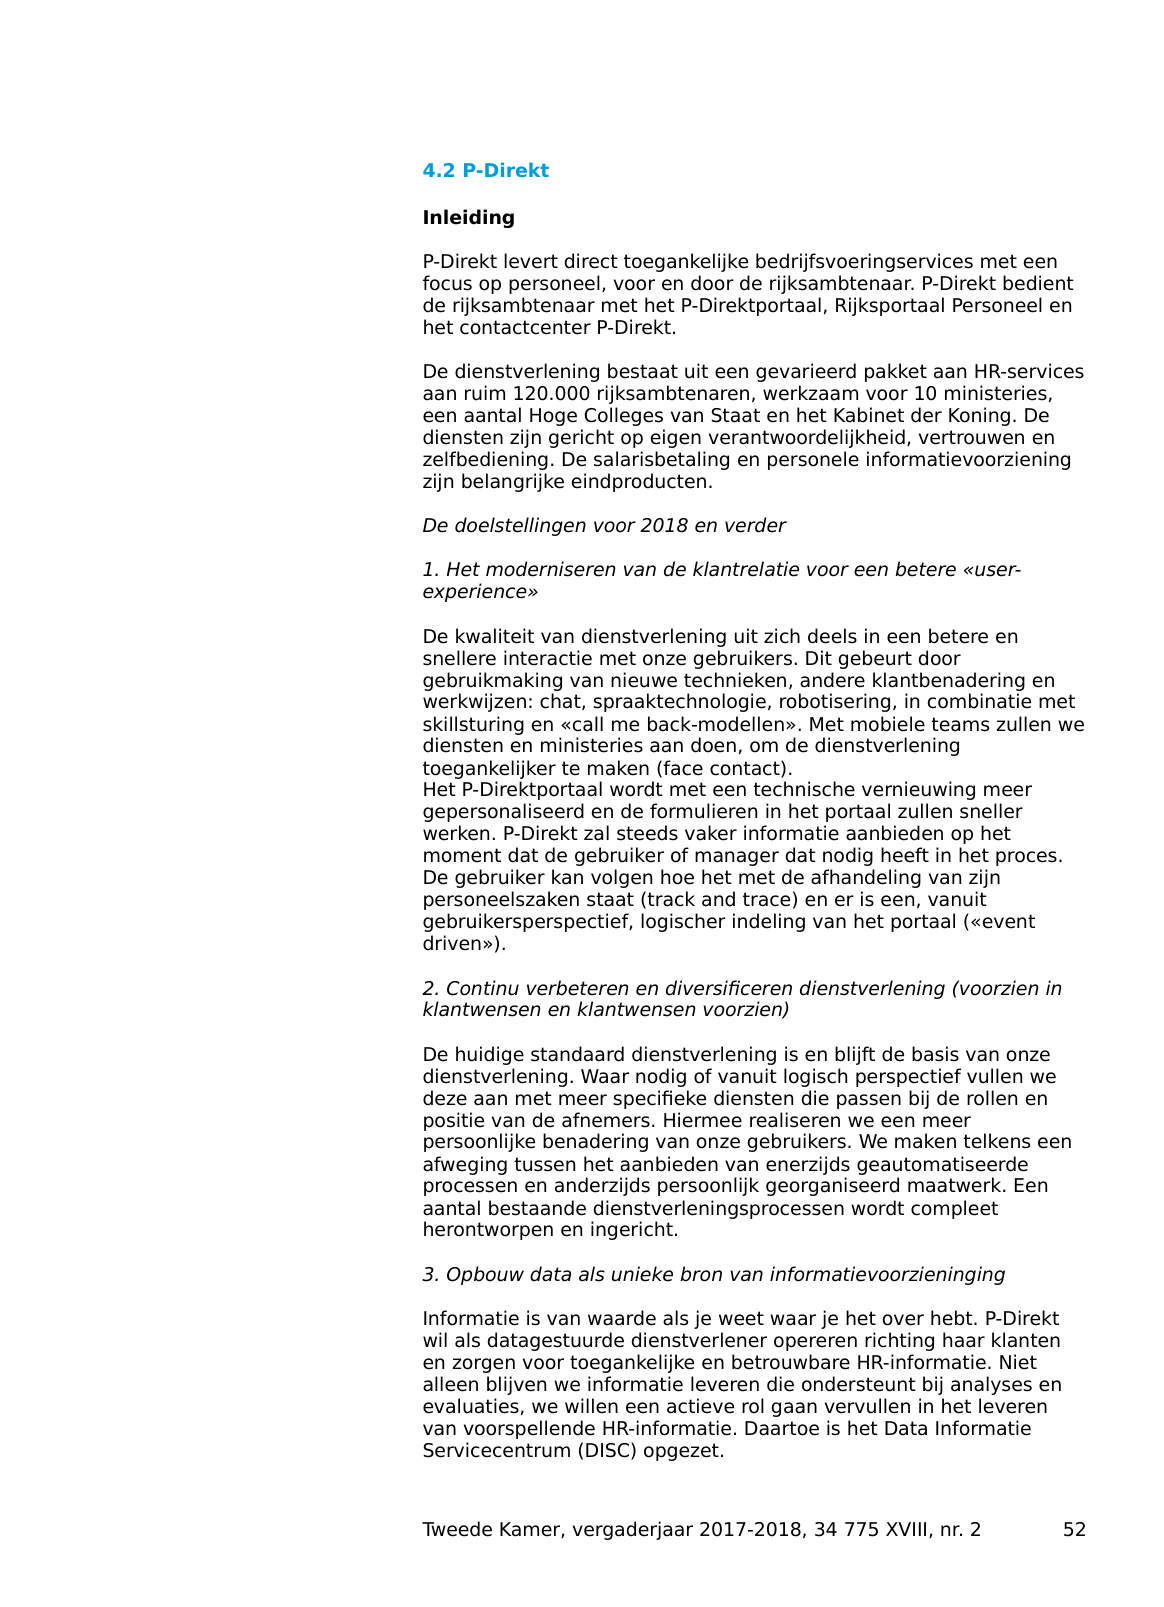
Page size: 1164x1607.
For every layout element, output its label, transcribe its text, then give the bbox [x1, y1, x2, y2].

text Het P-Direktportaal wordt met een technische vernieuwing meer gepersonaliseerd en de formulieren in het portaal zullen sneller werken. P-Direkt zal steeds vaker informatie aanbieden op het moment dat de gebruiker of manager dat nodig heeft in het proces. De gebruiker kan volgen hoe het met de afhandeling van zijn personeelszaken staat (track and trace) en er is een, vanuit gebruikersperspectief, logischer indeling van het portaal («event driven»). [422, 779, 1087, 955]
text De dienstverlening bestaat uit een gevarieerd pakket aan HR-services aan ruim 120.000 rijksambtenaren, werkzaam voor 10 ministeries, een aantal Hoge Colleges van Staat en het Kabinet der Koning. De diensten zijn gericht op eigen verantwoordelijkheid, vertrouwen en zelfbediening. De salarisbetaling en personele informatievoorziening zijn belangrijke eindproducten. [422, 361, 1087, 493]
subtitle 2. Continu verbeteren en diversificeren dienstverlening (voorzien in klantwensen en klantwensen voorzien) [422, 977, 1087, 1021]
subtitle 1. Het moderniseren van de klantrelatie voor een betere «user-experience» [422, 559, 1087, 603]
subtitle De doelstellingen voor 2018 en verder [422, 515, 1087, 537]
text P-Direkt levert direct toegankelijke bedrijfsvoeringservices met een focus op personeel, voor en door de rijksambtenaar. P-Direkt bedient de rijksambtenaar met het P-Direktportaal, Rijksportaal Personeel en het contactcenter P-Direkt. [422, 251, 1087, 339]
text De kwaliteit van dienstverlening uit zich deels in een betere en snellere interactie met onze gebruikers. Dit gebeurt door gebruikmaking van nieuwe technieken, andere klantbenadering en werkwijzen: chat, spraaktechnologie, robotisering, in combinatie met skillsturing en «call me back-modellen». Met mobiele teams zullen we diensten en ministeries aan doen, om de dienstverlening toegankelijker te maken (face contact). [422, 626, 1087, 779]
subtitle 3. Opbouw data als unieke bron van informatievoorzieninging [422, 1263, 1087, 1286]
subtitle 4.2 P-Direkt [422, 160, 1087, 182]
text De huidige standaard dienstverlening is en blijft de basis van onze dienstverlening. Waar nodig of vanuit logisch perspectief vullen we deze aan met meer specifieke diensten die passen bij de rollen en positie van de afnemers. Hiermee realiseren we een meer persoonlijke benadering van onze gebruikers. We maken telkens een afweging tussen het aanbieden van enerzijds geautomatiseerde processen en anderzijds persoonlijk georganiseerd maatwerk. Een aantal bestaande dienstverleningsprocessen wordt compleet herontworpen en ingericht. [422, 1043, 1087, 1241]
text Informatie is van waarde als je weet waar je het over hebt. P-Direkt wil als datagestuurde dienstverlener opereren richting haar klanten en zorgen voor toegankelijke en betrouwbare HR-informatie. Niet alleen blijven we informatie leveren die ondersteunt bij analyses en evaluaties, we willen een actieve rol gaan vervullen in het leveren van voorspellende HR-informatie. Daartoe is het Data Informatie Servicecentrum (DISC) opgezet. [422, 1308, 1087, 1462]
subtitle Inleiding [422, 207, 1087, 229]
